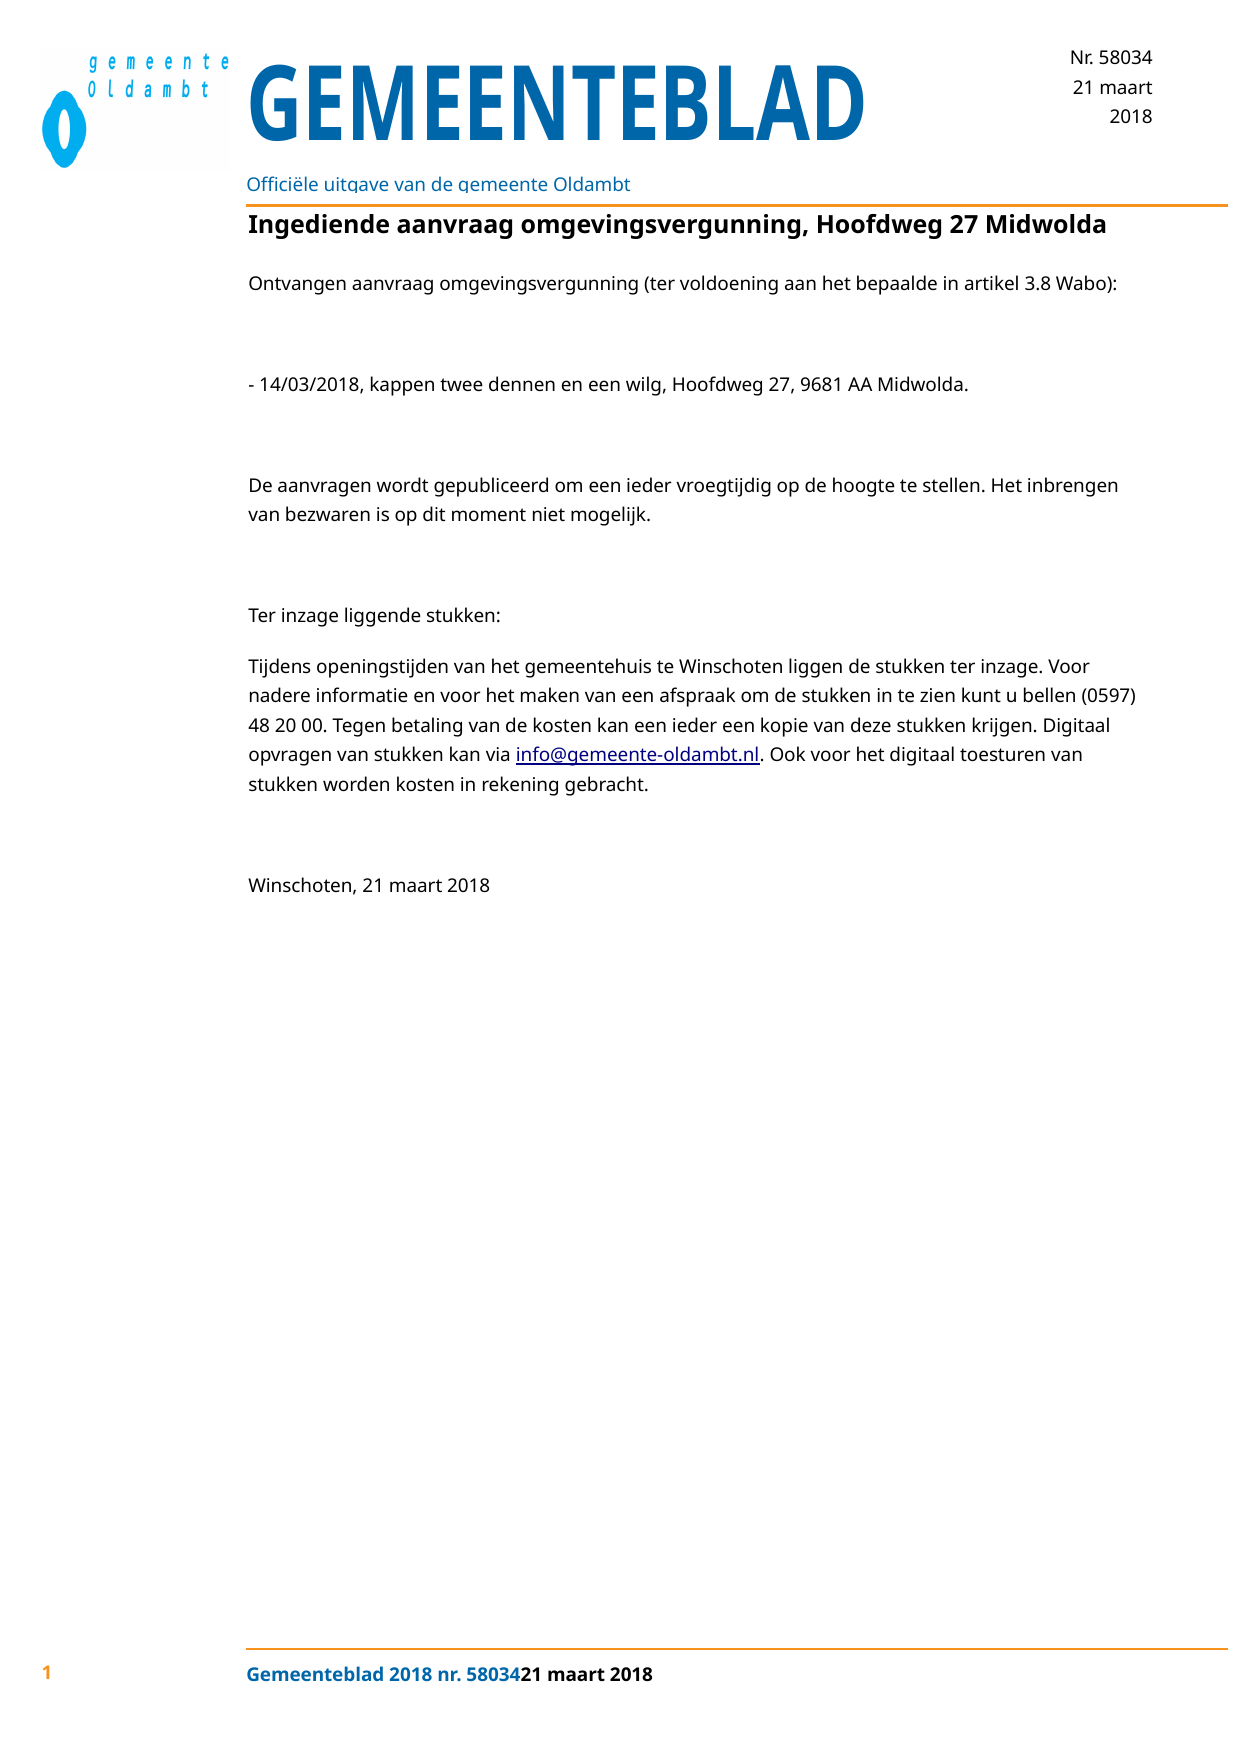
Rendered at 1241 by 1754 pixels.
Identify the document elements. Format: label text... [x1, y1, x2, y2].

text Tijdens openingstijden van het gemeentehuis te Winschoten liggen de stukken ter inzage. Voor nadere informatie en voor het maken van een afspraak om de stukken in te zien kunt u bellen (0597) 48 20 00. Tegen betaling van de kosten kan een ieder een kopie van deze stukken krijgen. Digitaal opvragen van stukken kan via info@gemeente-oldambt.nl. Ook voor het digitaal toesturen van stukken worden kosten in rekening gebracht. [248, 653, 1152, 797]
text - 14/03/2018, kappen twee dennen en een wilg, Hoofdweg 27, 9681 AA Midwolda. [248, 371, 1152, 397]
picture [41, 47, 231, 172]
text Ter inzage liggende stukken: [248, 602, 1152, 628]
text Ingediende aanvraag omgevingsvergunning, Hoofdweg 27 Midwolda [248, 207, 1152, 241]
text De aanvragen wordt gepubliceerd om een ieder vroegtijdig op de hoogte te stellen. Het inbrengen van bezwaren is op dit moment niet mogelijk. [248, 472, 1152, 527]
text Winschoten, 21 maart 2018 [248, 872, 1152, 898]
text Ontvangen aanvraag omgevingsvergunning (ter voldoening aan het bepaalde in artikel 3.8 Wabo): [248, 270, 1152, 296]
